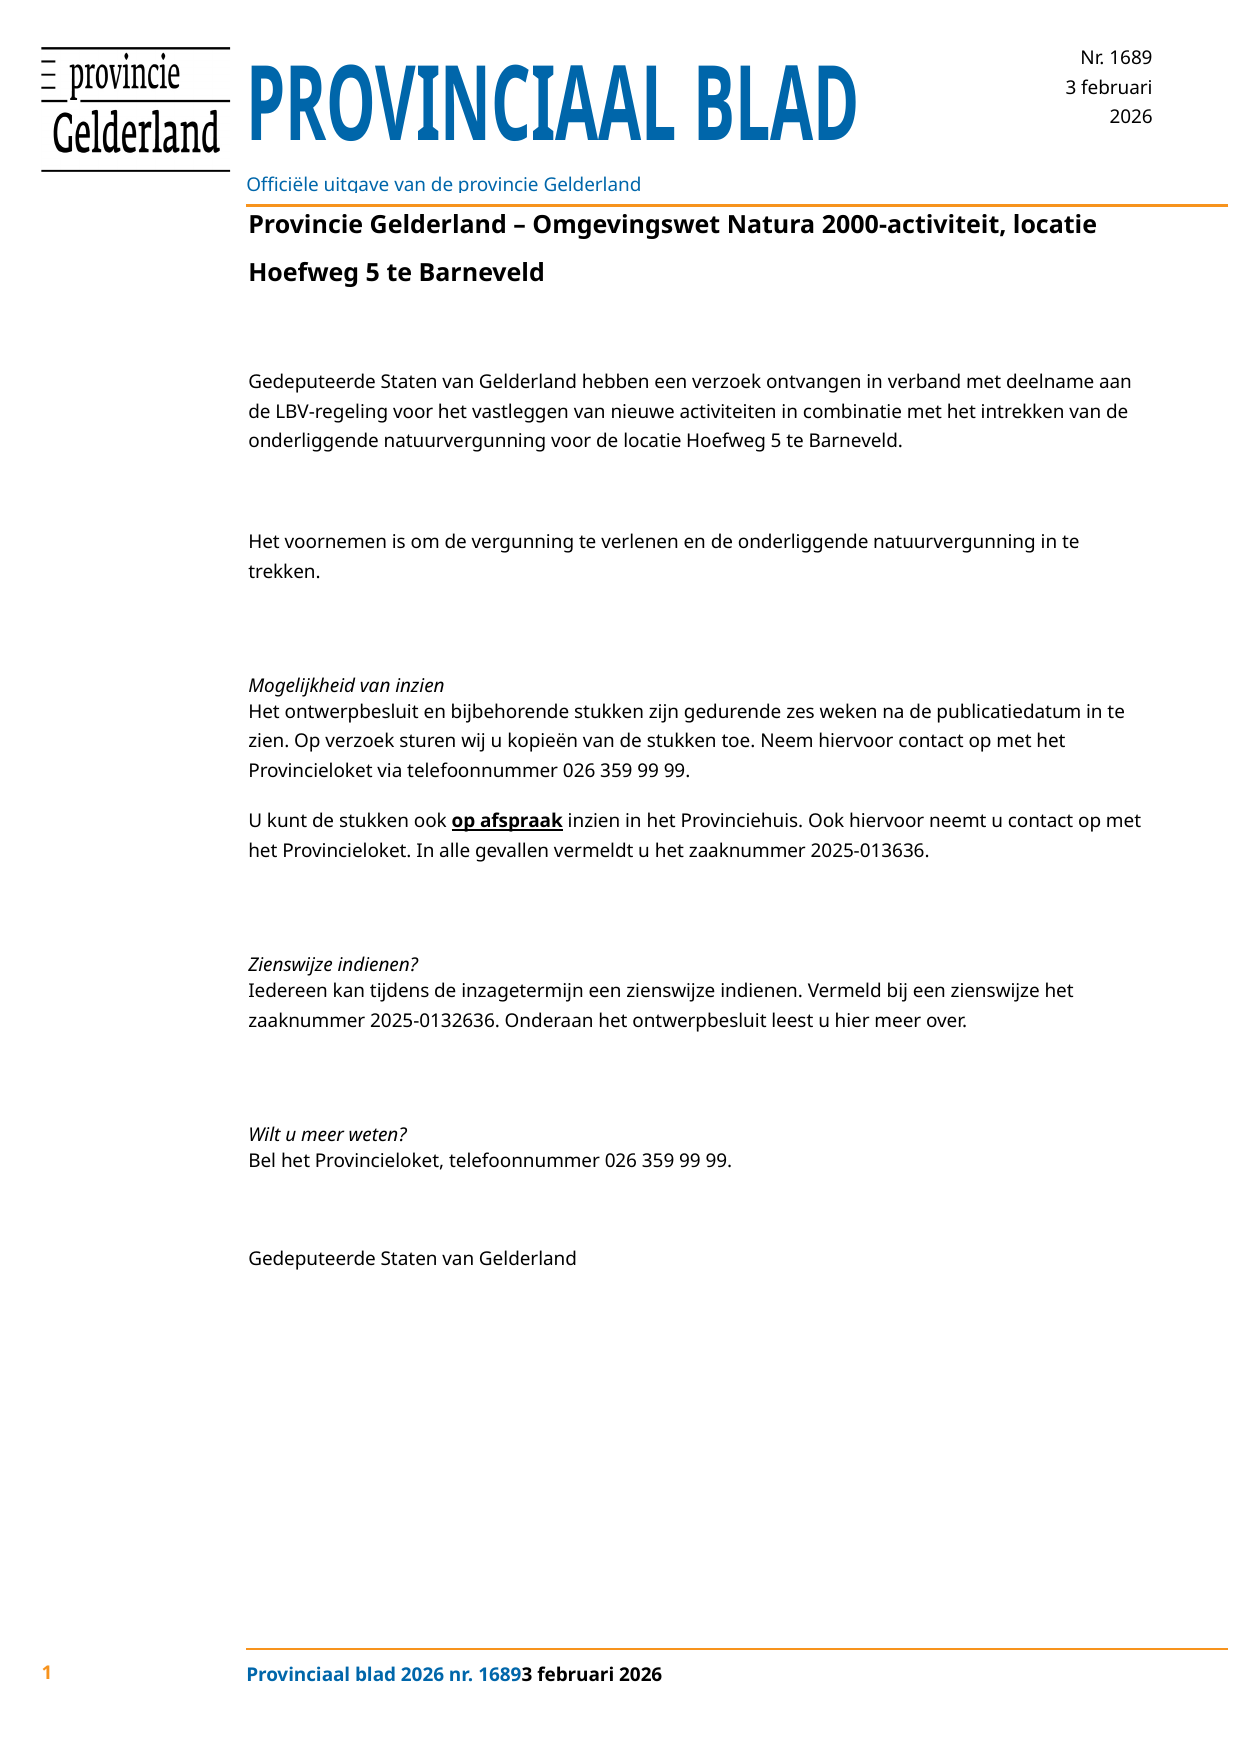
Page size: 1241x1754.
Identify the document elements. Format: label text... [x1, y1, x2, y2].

text Provincie Gelderland – Omgevingswet Natura 2000-activiteit, locatie Hoefweg 5 te Barneveld [248, 207, 1152, 288]
text Mogelijkheid van inzien [248, 672, 1152, 698]
text Zienswijze indienen? [248, 952, 1152, 977]
text Wilt u meer weten? [248, 1121, 1152, 1147]
text Iedereen kan tijdens de inzagetermijn een zienswijze indienen. Vermeld bij een zienswijze het zaaknummer 2025-0132636. Onderaan het ontwerpbesluit leest u hier meer over. [248, 977, 1152, 1033]
text Gedeputeerde Staten van Gelderland [248, 1245, 1152, 1271]
text Gedeputeerde Staten van Gelderland hebben een verzoek ontvangen in verband met deelname aan de LBV-regeling voor het vastleggen van nieuwe activiteiten in combinatie met het intrekken van de onderliggende natuurvergunning voor de locatie Hoefweg 5 te Barneveld. [248, 368, 1152, 453]
text Bel het Provincieloket, telefoonnummer 026 359 99 99. [248, 1147, 1152, 1173]
text U kunt de stukken ook op afspraak inzien in het Provinciehuis. Ook hiervoor neemt u contact op met het Provincieloket. In alle gevallen vermeldt u het zaaknummer 2025-013636. [248, 808, 1152, 863]
text Het voornemen is om de vergunning te verlenen en de onderliggende natuurvergunning in te trekken. [248, 528, 1152, 584]
picture [41, 47, 231, 172]
text Het ontwerpbesluit en bijbehorende stukken zijn gedurende zes weken na de publicatiedatum in te zien. Op verzoek sturen wij u kopieën van de stukken toe. Neem hiervoor contact op met het Provincieloket via telefoonnummer 026 359 99 99. [248, 698, 1152, 783]
